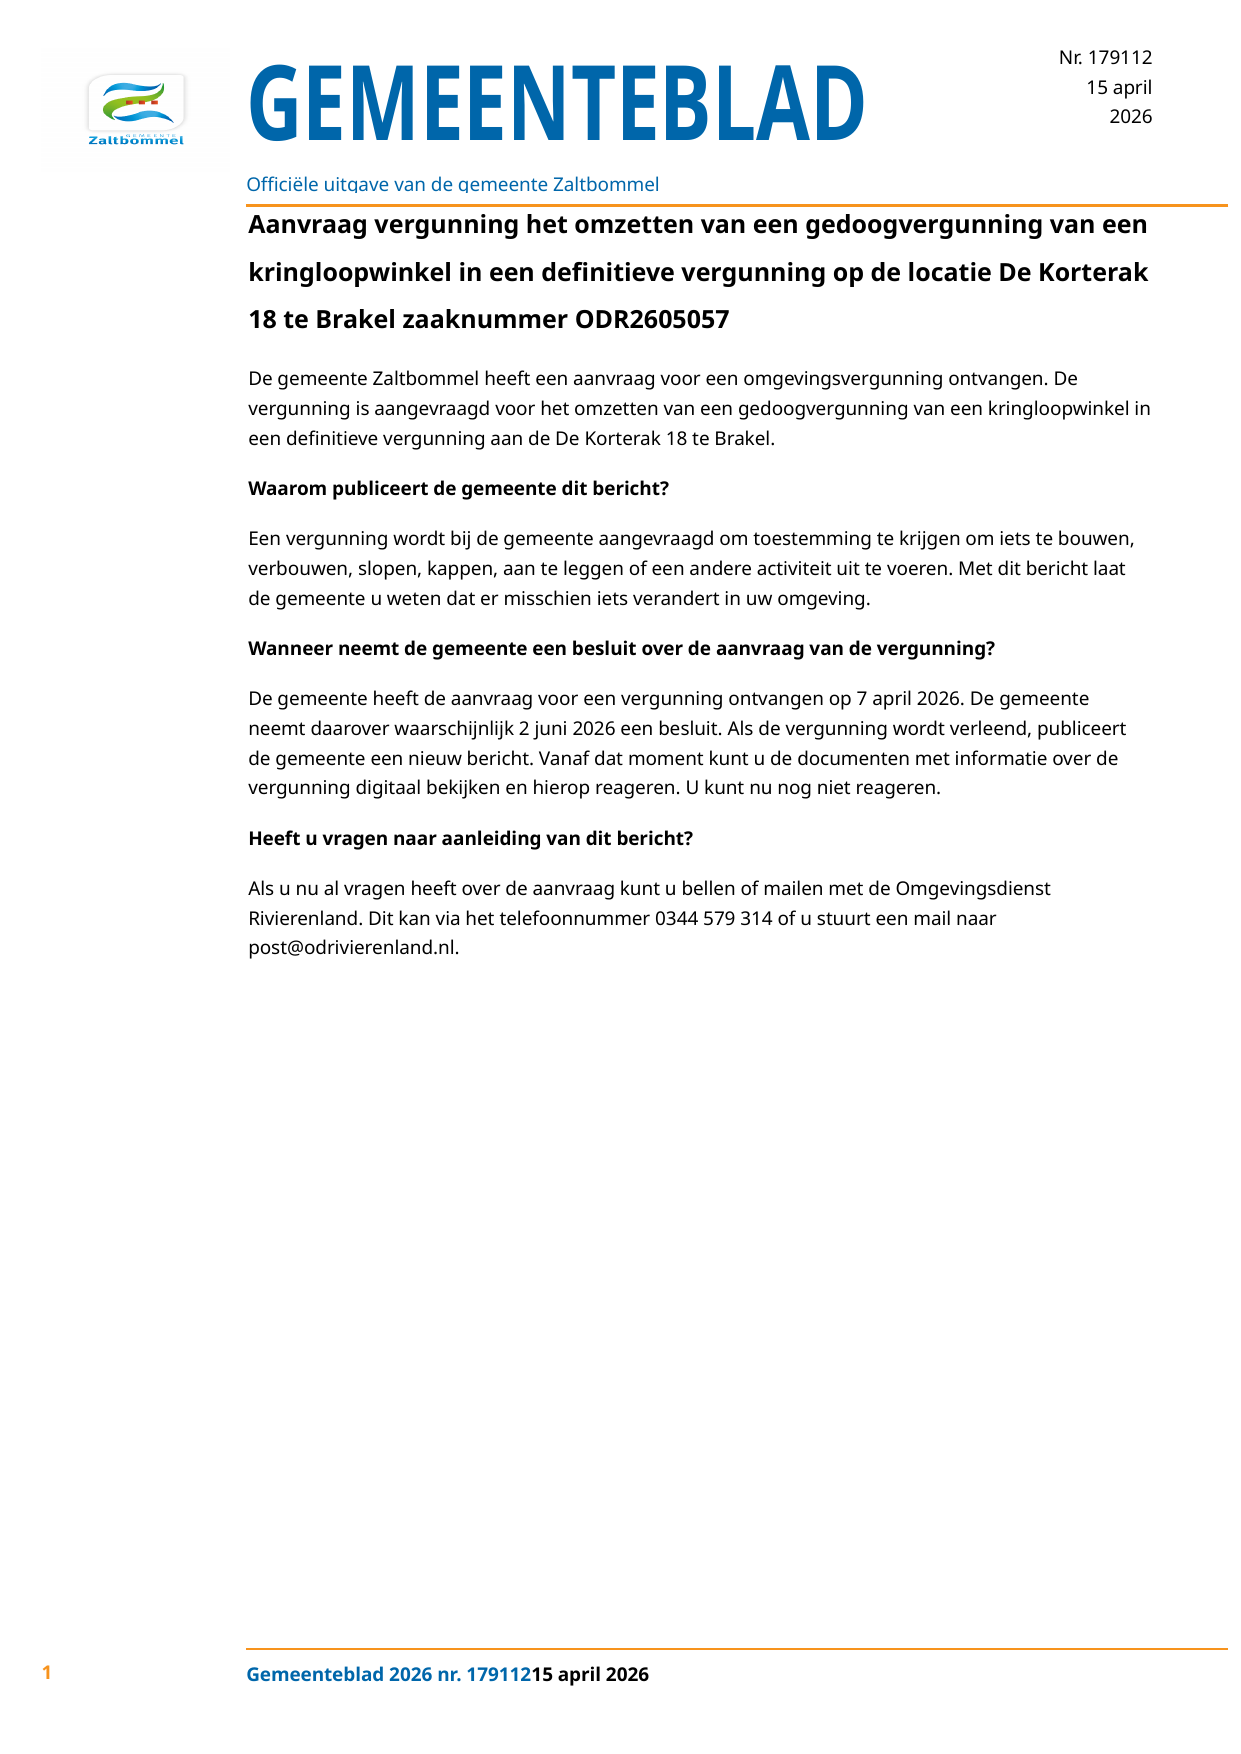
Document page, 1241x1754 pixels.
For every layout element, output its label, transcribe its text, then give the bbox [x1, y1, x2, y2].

picture [41, 47, 231, 172]
text Een vergunning wordt bij de gemeente aangevraagd om toestemming te krijgen om iets te bouwen, verbouwen, slopen, kappen, aan te leggen of een andere activiteit uit te voeren. Met dit bericht laat de gemeente u weten dat er misschien iets verandert in uw omgeving. [248, 526, 1152, 610]
text Aanvraag vergunning het omzetten van een gedoogvergunning van een kringloopwinkel in een definitieve vergunning op de locatie De Korterak 18 te Brakel zaaknummer ODR2605057 [248, 207, 1152, 336]
text Heeft u vragen naar aanleiding van dit bericht? [248, 825, 1152, 850]
text De gemeente Zaltbommel heeft een aanvraag voor een omgevingsvergunning ontvangen. De vergunning is aangevraagd voor het omzetten van een gedoogvergunning van een kringloopwinkel in een definitieve vergunning aan de De Korterak 18 te Brakel. [248, 366, 1152, 450]
text Wanneer neemt de gemeente een besluit over de aanvraag van de vergunning? [248, 635, 1152, 661]
text Waarom publiceert de gemeente dit bericht? [248, 475, 1152, 501]
text De gemeente heeft de aanvraag voor een vergunning ontvangen op 7 april 2026. De gemeente neemt daarover waarschijnlijk 2 juni 2026 een besluit. Als de vergunning wordt verleend, publiceert de gemeente een nieuw bericht. Vanaf dat moment kunt u de documenten met informatie over de vergunning digitaal bekijken en hierop reageren. U kunt nu nog niet reageren. [248, 686, 1152, 800]
text Als u nu al vragen heeft over de aanvraag kunt u bellen of mailen met de Omgevingsdienst Rivierenland. Dit kan via het telefoonnummer 0344 579 314 of u stuurt een mail naar post@odrivierenland.nl. [248, 875, 1152, 960]
